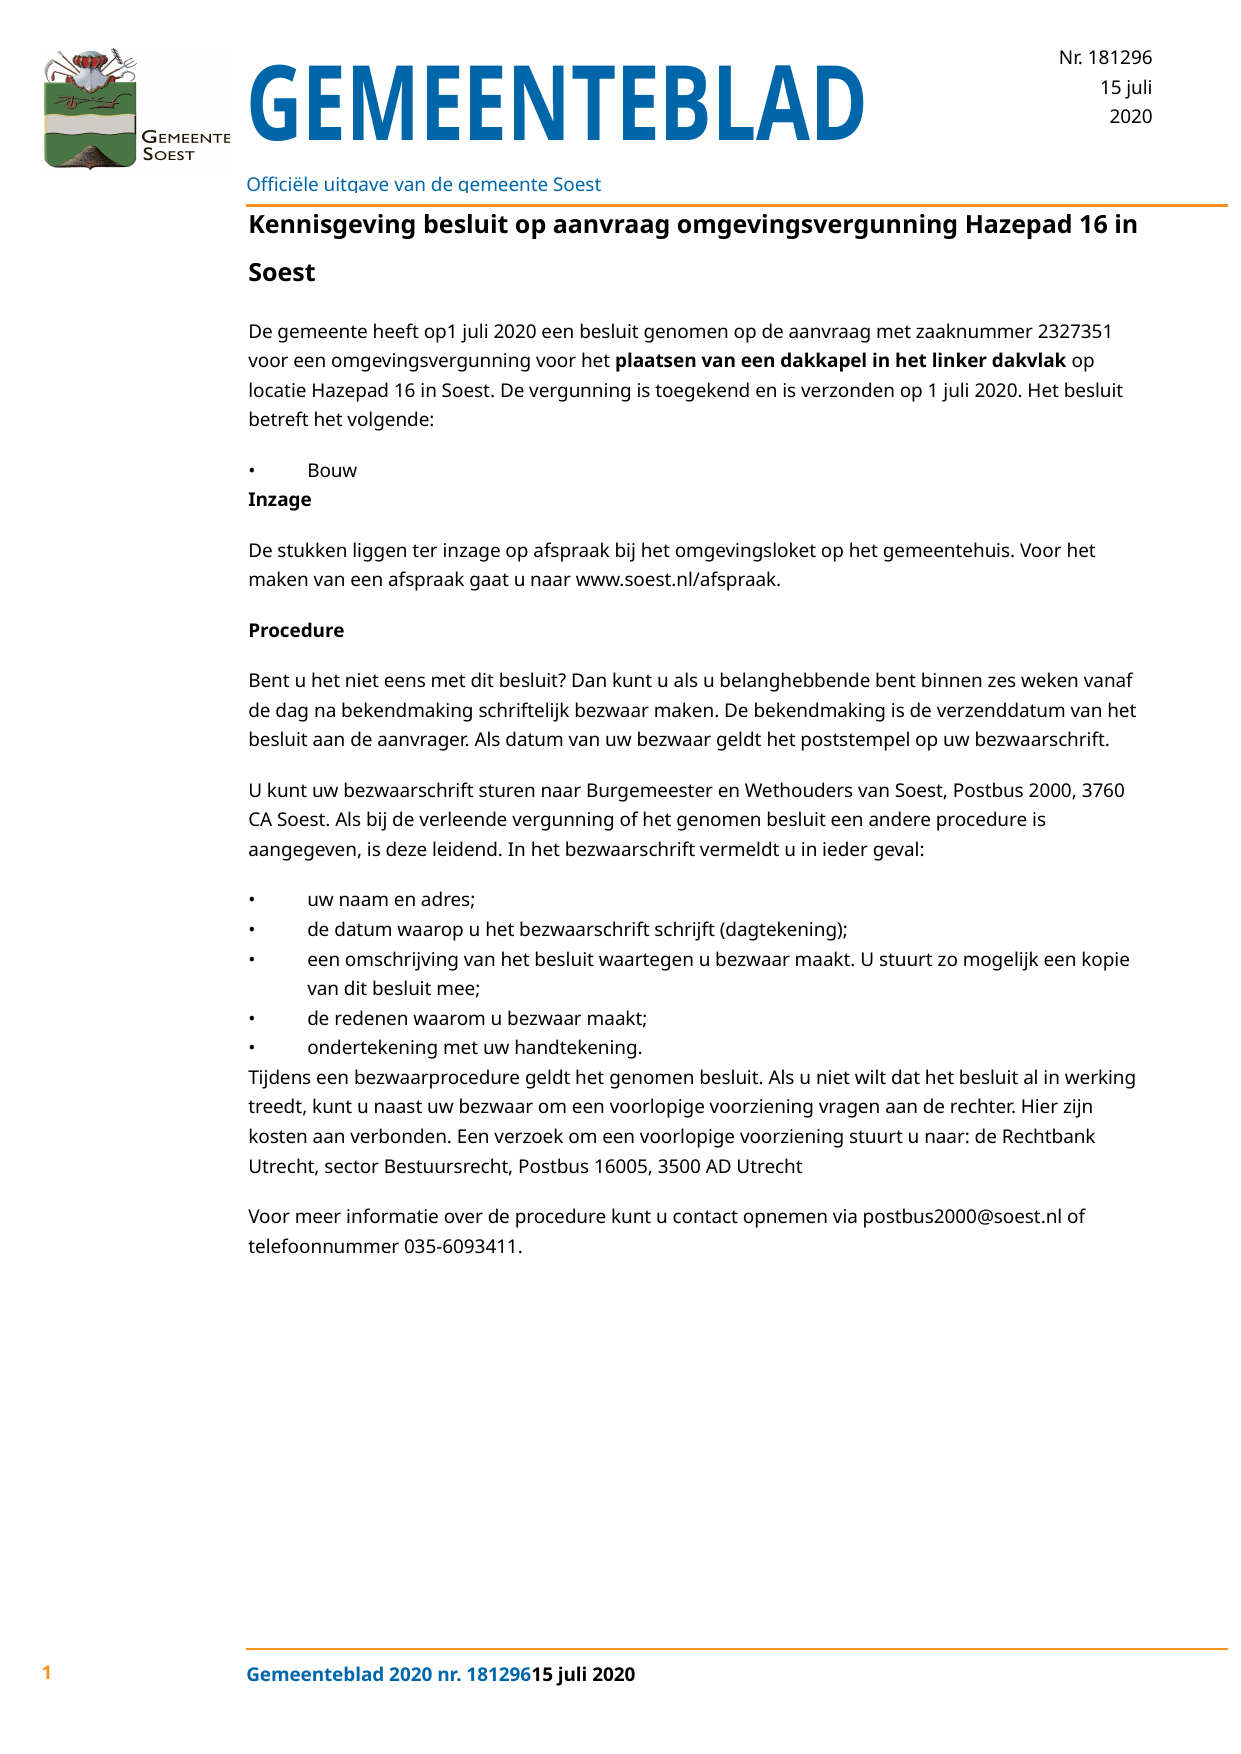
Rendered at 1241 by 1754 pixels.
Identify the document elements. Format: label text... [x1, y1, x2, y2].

list de datum waarop u het bezwaarschrift schrijft (dagtekening); [248, 916, 1152, 942]
text Voor meer informatie over de procedure kunt u contact opnemen via postbus2000@soest.nl of telefoonnummer 035-6093411. [248, 1203, 1152, 1259]
list uw naam en adres; [248, 887, 1152, 912]
text Kennisgeving besluit op aanvraag omgevingsvergunning Hazepad 16 in Soest [248, 207, 1152, 288]
text Procedure [248, 617, 1152, 643]
list een omschrijving van het besluit waartegen u bezwaar maakt. U stuurt zo mogelijk een kopie van dit besluit mee; [248, 946, 1152, 1001]
list de redenen waarom u bezwaar maakt; [248, 1005, 1152, 1031]
list Bouw [248, 457, 1152, 483]
list ondertekening met uw handtekening. [248, 1034, 1152, 1060]
text De gemeente heeft op1 juli 2020 een besluit genomen op de aanvraag met zaaknummer 2327351 voor een omgevingsvergunning voor het plaatsen van een dakkapel in het linker dakvlak op locatie Hazepad 16 in Soest. De vergunning is toegekend en is verzonden op 1 juli 2020. Het besluit betreft het volgende: [248, 318, 1152, 432]
text Bent u het niet eens met dit besluit? Dan kunt u als u belanghebbende bent binnen zes weken vanaf de dag na bekendmaking schriftelijk bezwaar maken. De bekendmaking is de verzenddatum van het besluit aan de aanvrager. Als datum van uw bezwaar geldt het poststempel op uw bezwaarschrift. [248, 667, 1152, 752]
text Tijdens een bezwaarprocedure geldt het genomen besluit. Als u niet wilt dat het besluit al in werking treedt, kunt u naast uw bezwaar om een voorlopige voorziening vragen aan de rechter. Hier zijn kosten aan verbonden. Een verzoek om een voorlopige voorziening stuurt u naar: de Rechtbank Utrecht, sector Bestuursrecht, Postbus 16005, 3500 AD Utrecht [248, 1064, 1152, 1179]
text U kunt uw bezwaarschrift sturen naar Burgemeester en Wethouders van Soest, Postbus 2000, 3760 CA Soest. Als bij de verleende vergunning of het genomen besluit een andere procedure is aangegeven, is deze leidend. In het bezwaarschrift vermeldt u in ieder geval: [248, 777, 1152, 862]
picture [41, 47, 231, 172]
text De stukken liggen ter inzage op afspraak bij het omgevingsloket op het gemeentehuis. Voor het maken van een afspraak gaat u naar www.soest.nl/afspraak. [248, 537, 1152, 592]
text Inzage [248, 487, 1152, 512]
